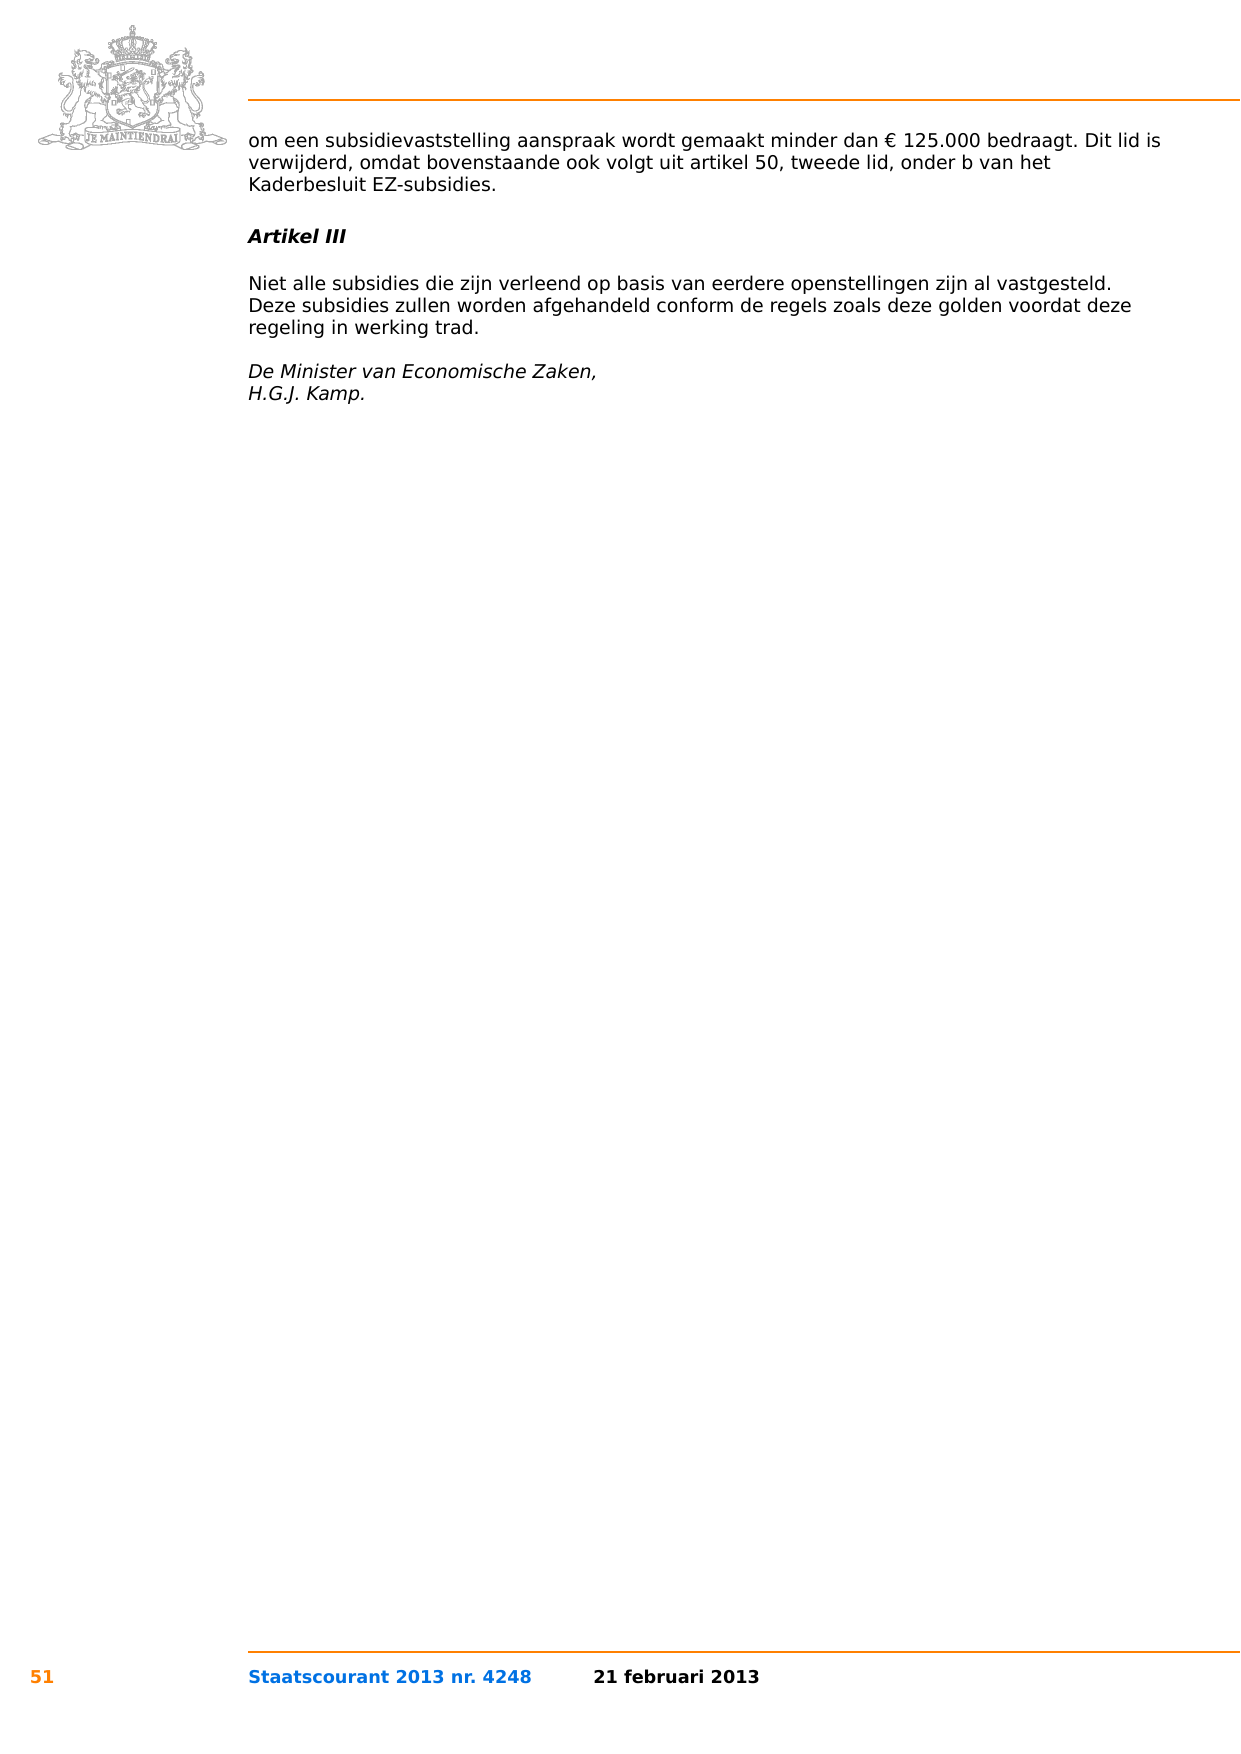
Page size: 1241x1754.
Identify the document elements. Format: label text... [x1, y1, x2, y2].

text Niet alle subsidies die zijn verleend op basis van eerdere openstellingen zijn al vastgesteld. Deze subsidies zullen worden afgehandeld conform de regels zoals deze golden voordat deze regeling in werking trad. [248, 273, 1163, 339]
picture [38, 25, 227, 150]
subtitle Artikel III [248, 226, 1163, 248]
text om een subsidievaststelling aanspraak wordt gemaakt minder dan € 125.000 bedraagt. Dit lid is verwijderd, omdat bovenstaande ook volgt uit artikel 50, tweede lid, onder b van het Kaderbesluit EZ-subsidies. [248, 130, 1163, 196]
text De Minister van Economische Zaken, H.G.J. Kamp. [248, 361, 1163, 404]
